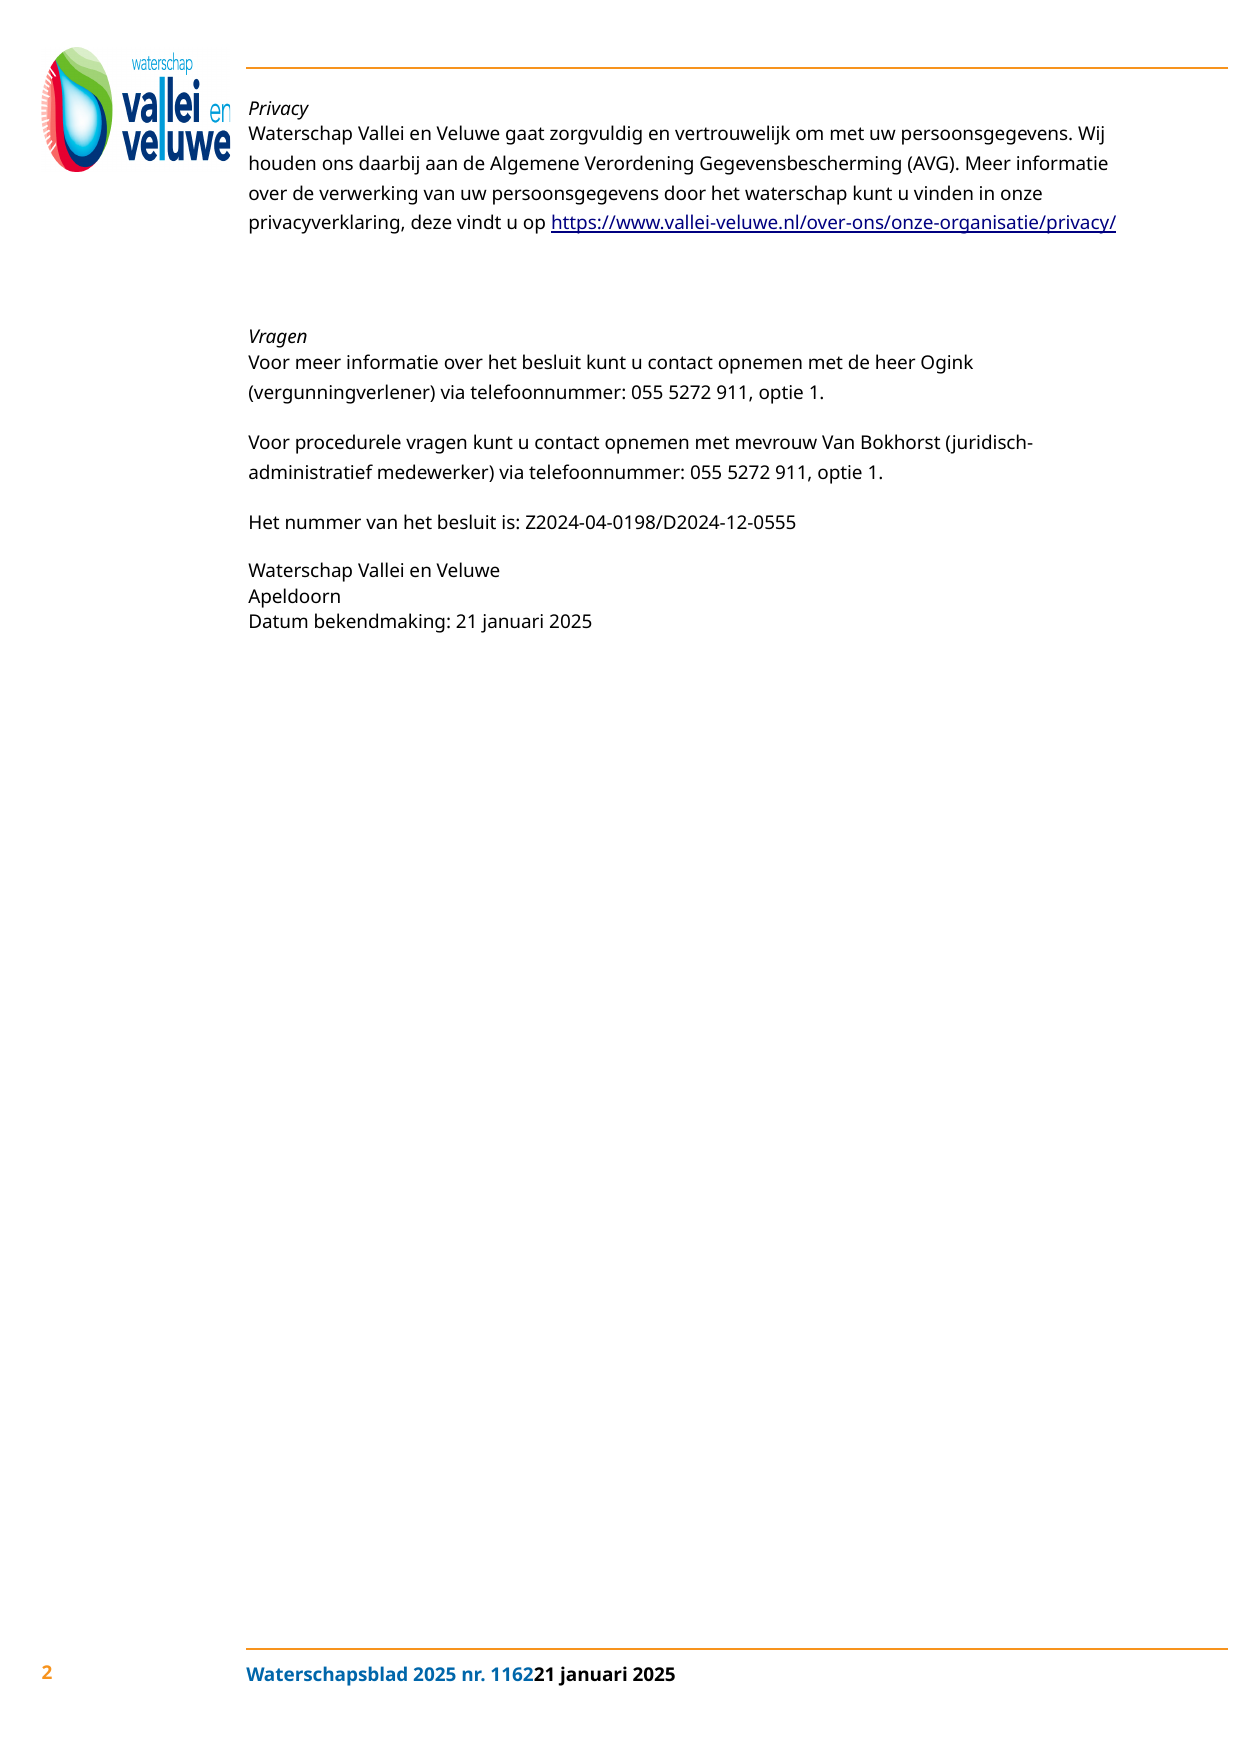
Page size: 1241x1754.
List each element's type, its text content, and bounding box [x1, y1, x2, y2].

text Het nummer van het besluit is: Z2024-04-0198/D2024-12-0555 [248, 509, 1152, 535]
text Voor meer informatie over het besluit kunt u contact opnemen met de heer Ogink (vergunningverlener) via telefoonnummer: 055 5272 911, optie 1. [248, 349, 1152, 405]
text Voor procedurele vragen kunt u contact opnemen met mevrouw Van Bokhorst (juridisch-administratief medewerker) via telefoonnummer: 055 5272 911, optie 1. [248, 429, 1152, 485]
text Vragen [248, 324, 1152, 349]
text Privacy [248, 95, 1152, 121]
text Waterschap Vallei en Veluwe [248, 557, 1152, 583]
picture [41, 47, 231, 172]
text Datum bekendmaking: 21 januari 2025 [248, 609, 1152, 634]
text Waterschap Vallei en Veluwe gaat zorgvuldig en vertrouwelijk om met uw persoonsgegevens. Wij houden ons daarbij aan de Algemene Verordening Gegevensbescherming (AVG). Meer informatie over de verwerking van uw persoonsgegevens door het waterschap kunt u vinden in onze privacyverklaring, deze vindt u op https://www.vallei-veluwe.nl/over-ons/onze-organisatie/privacy/ [248, 121, 1152, 235]
text Apeldoorn [248, 583, 1152, 609]
